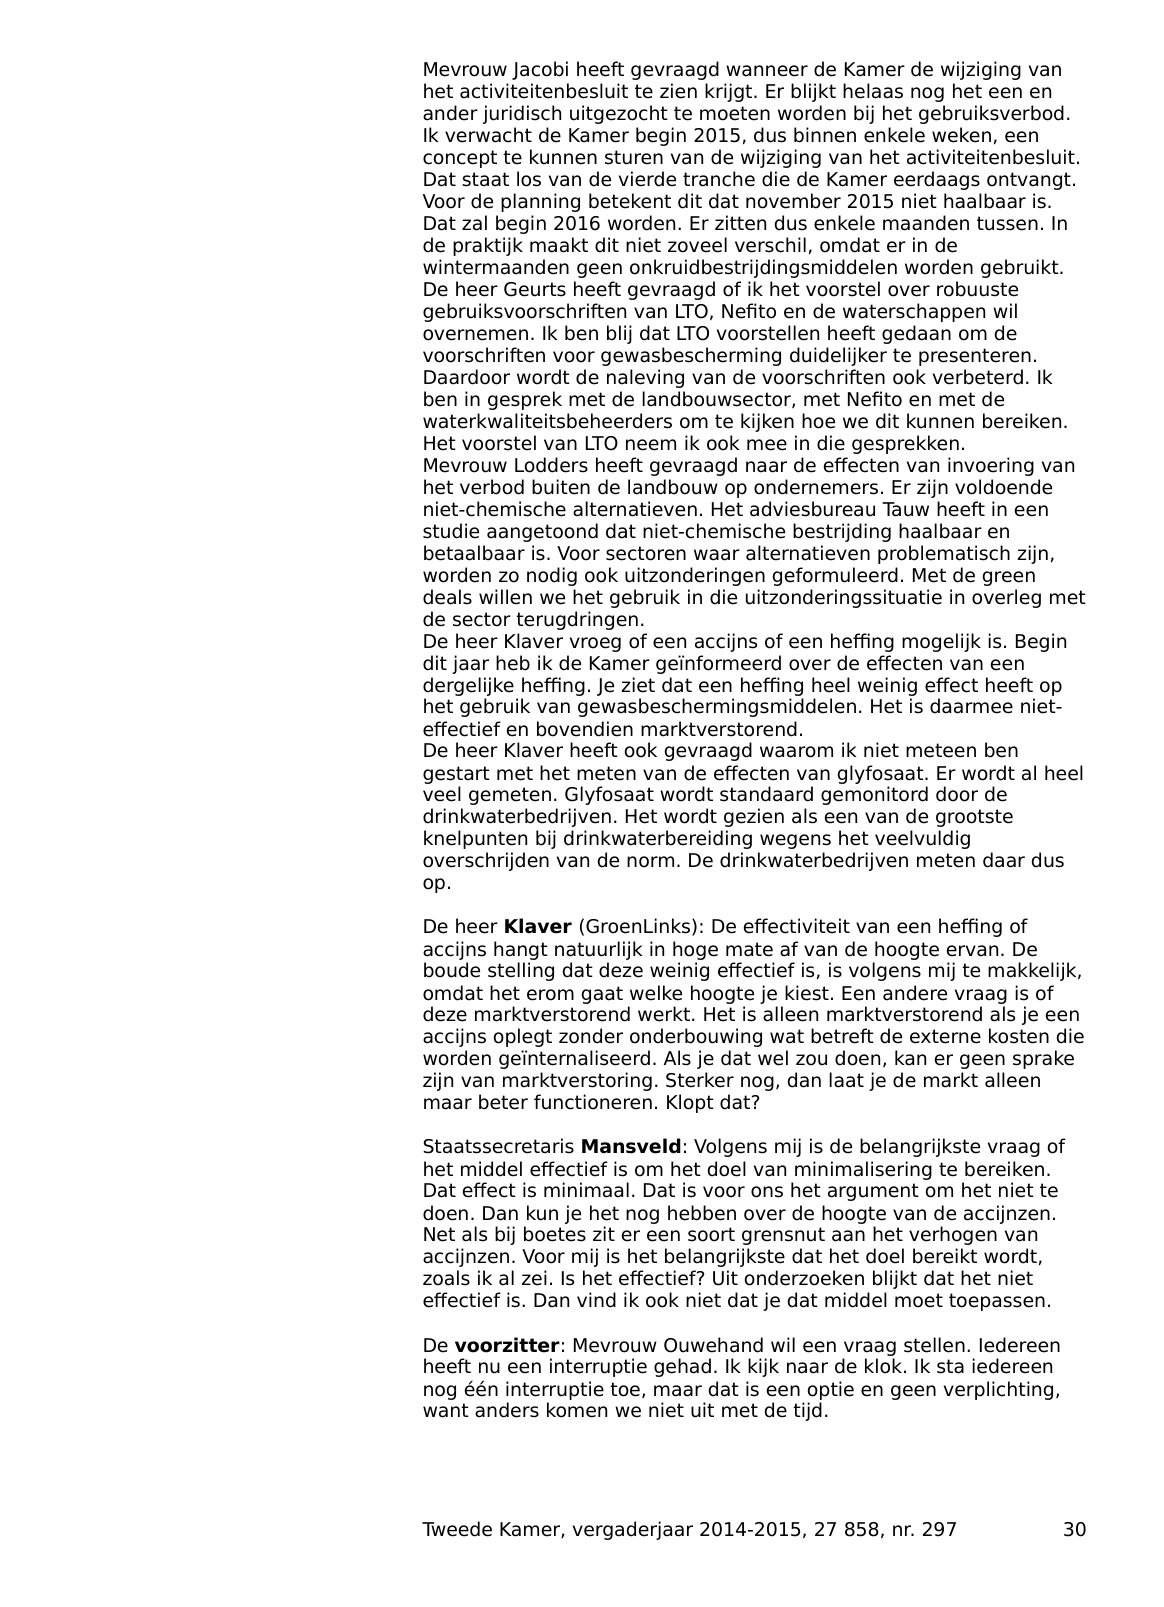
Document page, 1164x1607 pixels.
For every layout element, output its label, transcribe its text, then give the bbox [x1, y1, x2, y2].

text De voorzitter: Mevrouw Ouwehand wil een vraag stellen. Iedereen heeft nu een interruptie gehad. Ik kijk naar de klok. Ik sta iedereen nog één interruptie toe, maar dat is een optie en geen verplichting, want anders komen we niet uit met de tijd. [422, 1334, 1087, 1422]
text De heer Klaver vroeg of een accijns of een heffing mogelijk is. Begin dit jaar heb ik de Kamer geïnformeerd over de effecten van een dergelijke heffing. Je ziet dat een heffing heel weinig effect heeft op het gebruik van gewasbeschermingsmiddelen. Het is daarmee niet-effectief en bovendien marktverstorend. [422, 631, 1087, 740]
text Mevrouw Lodders heeft gevraagd naar de effecten van invoering van het verbod buiten de landbouw op ondernemers. Er zijn voldoende niet-chemische alternatieven. Het adviesbureau Tauw heeft in een studie aangetoond dat niet-chemische bestrijding haalbaar en betaalbaar is. Voor sectoren waar alternatieven problematisch zijn, worden zo nodig ook uitzonderingen geformuleerd. Met de green deals willen we het gebruik in die uitzonderingssituatie in overleg met de sector terugdringen. [422, 455, 1087, 631]
text De heer Klaver heeft ook gevraagd waarom ik niet meteen ben gestart met het meten van de effecten van glyfosaat. Er wordt al heel veel gemeten. Glyfosaat wordt standaard gemonitord door de drinkwaterbedrijven. Het wordt gezien als een van de grootste knelpunten bij drinkwaterbereiding wegens het veelvuldig overschrijden van de norm. De drinkwaterbedrijven meten daar dus op. [422, 740, 1087, 894]
text Mevrouw Jacobi heeft gevraagd wanneer de Kamer de wijziging van het activiteitenbesluit te zien krijgt. Er blijkt helaas nog het een en ander juridisch uitgezocht te moeten worden bij het gebruiksverbod. Ik verwacht de Kamer begin 2015, dus binnen enkele weken, een concept te kunnen sturen van de wijziging van het activiteitenbesluit. Dat staat los van de vierde tranche die de Kamer eerdaags ontvangt. Voor de planning betekent dit dat november 2015 niet haalbaar is. Dat zal begin 2016 worden. Er zitten dus enkele maanden tussen. In de praktijk maakt dit niet zoveel verschil, omdat er in de wintermaanden geen onkruidbestrijdingsmiddelen worden gebruikt. [422, 59, 1087, 279]
text De heer Klaver (GroenLinks): De effectiviteit van een heffing of accijns hangt natuurlijk in hoge mate af van de hoogte ervan. De boude stelling dat deze weinig effectief is, is volgens mij te makkelijk, omdat het erom gaat welke hoogte je kiest. Een andere vraag is of deze marktverstorend werkt. Het is alleen marktverstorend als je een accijns oplegt zonder onderbouwing wat betreft de externe kosten die worden geïnternaliseerd. Als je dat wel zou doen, kan er geen sprake zijn van marktverstoring. Sterker nog, dan laat je de markt alleen maar beter functioneren. Klopt dat? [422, 916, 1087, 1114]
text Staatssecretaris Mansveld: Volgens mij is de belangrijkste vraag of het middel effectief is om het doel van minimalisering te bereiken. Dat effect is minimaal. Dat is voor ons het argument om het niet te doen. Dan kun je het nog hebben over de hoogte van de accijnzen. Net als bij boetes zit er een soort grensnut aan het verhogen van accijnzen. Voor mij is het belangrijkste dat het doel bereikt wordt, zoals ik al zei. Is het effectief? Uit onderzoeken blijkt dat het niet effectief is. Dan vind ik ook niet dat je dat middel moet toepassen. [422, 1136, 1087, 1312]
text De heer Geurts heeft gevraagd of ik het voorstel over robuuste gebruiksvoorschriften van LTO, Nefito en de waterschappen wil overnemen. Ik ben blij dat LTO voorstellen heeft gedaan om de voorschriften voor gewasbescherming duidelijker te presenteren. Daardoor wordt de naleving van de voorschriften ook verbeterd. Ik ben in gesprek met de landbouwsector, met Nefito en met de waterkwaliteitsbeheerders om te kijken hoe we dit kunnen bereiken. Het voorstel van LTO neem ik ook mee in die gesprekken. [422, 279, 1087, 455]
